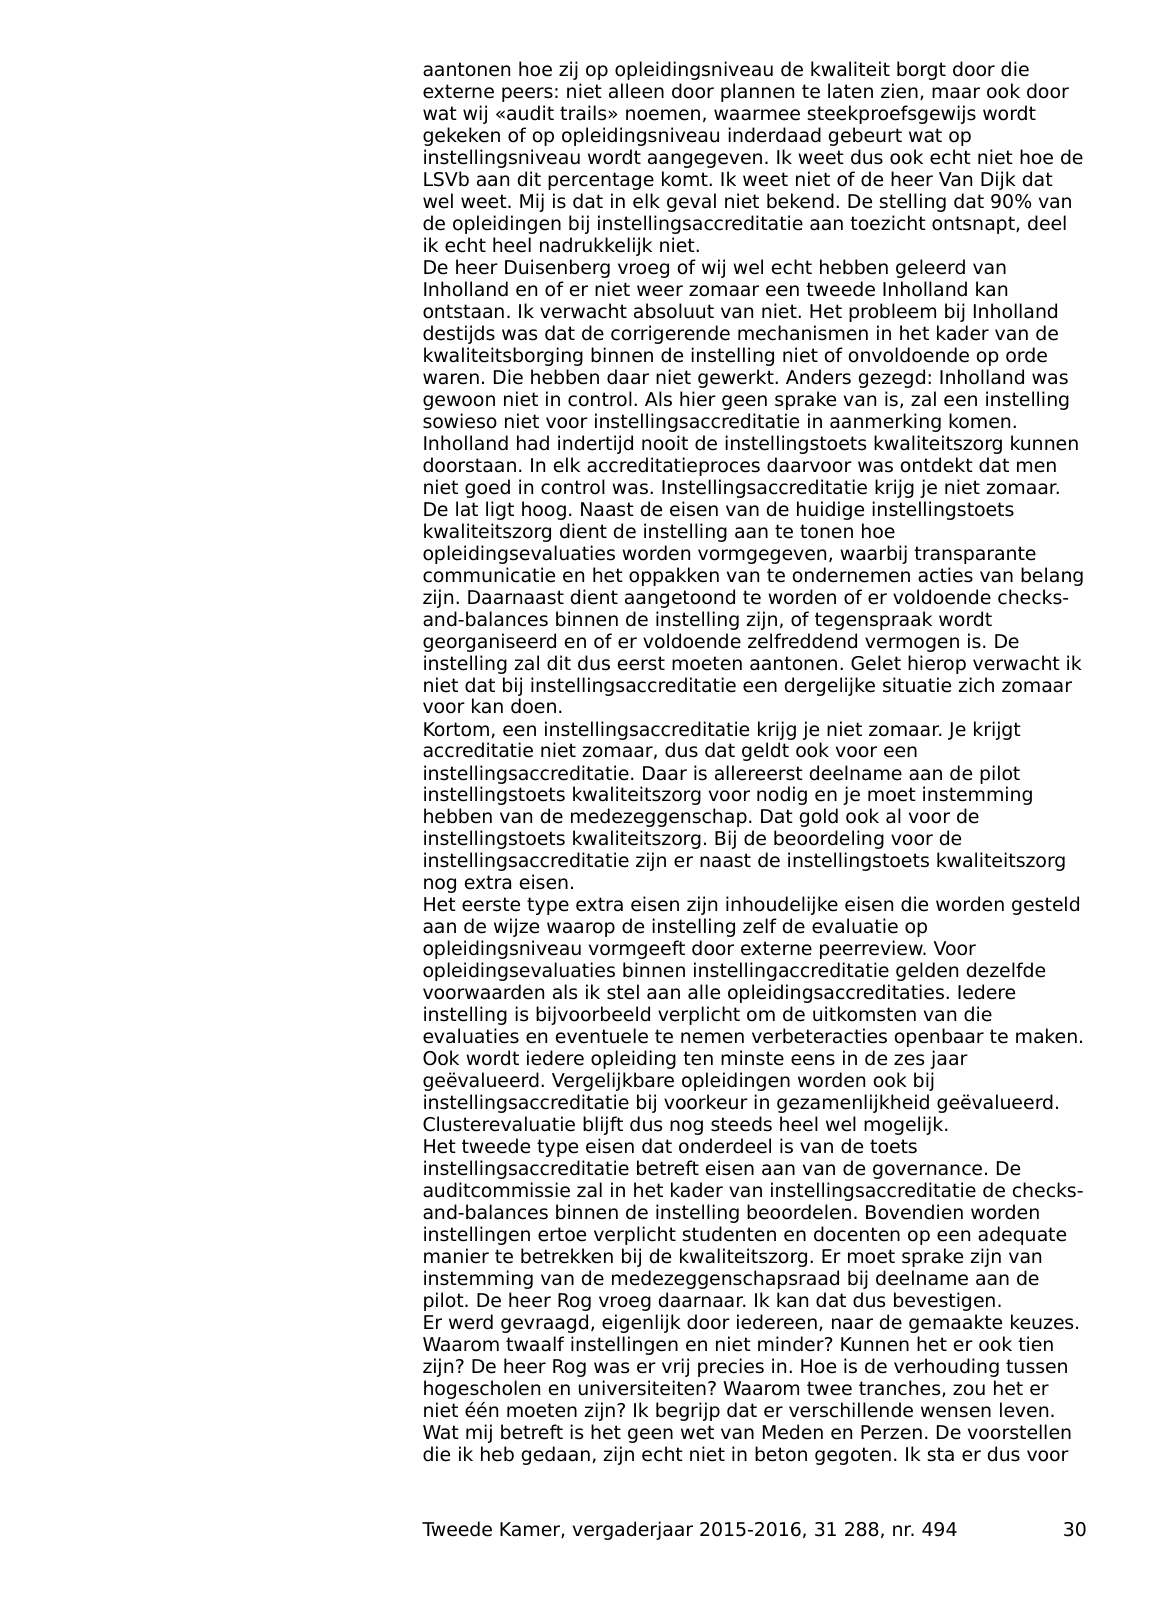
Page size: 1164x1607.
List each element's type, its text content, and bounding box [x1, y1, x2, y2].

text Er werd gevraagd, eigenlijk door iedereen, naar de gemaakte keuzes. Waarom twaalf instellingen en niet minder? Kunnen het er ook tien zijn? De heer Rog was er vrij precies in. Hoe is de verhouding tussen hogescholen en universiteiten? Waarom twee tranches, zou het er niet één moeten zijn? Ik begrijp dat er verschillende wensen leven. Wat mij betreft is het geen wet van Meden en Perzen. De voorstellen die ik heb gedaan, zijn echt niet in beton gegoten. Ik sta er dus voor [422, 1312, 1087, 1466]
text Het eerste type extra eisen zijn inhoudelijke eisen die worden gesteld aan de wijze waarop de instelling zelf de evaluatie op opleidingsniveau vormgeeft door externe peerreview. Voor opleidingsevaluaties binnen instellingaccreditatie gelden dezelfde voorwaarden als ik stel aan alle opleidingsaccreditaties. Iedere instelling is bijvoorbeeld verplicht om de uitkomsten van die evaluaties en eventuele te nemen verbeteracties openbaar te maken. Ook wordt iedere opleiding ten minste eens in de zes jaar geëvalueerd. Vergelijkbare opleidingen worden ook bij instellingsaccreditatie bij voorkeur in gezamenlijkheid geëvalueerd. Clusterevaluatie blijft dus nog steeds heel wel mogelijk. [422, 894, 1087, 1136]
text Kortom, een instellingsaccreditatie krijg je niet zomaar. Je krijgt accreditatie niet zomaar, dus dat geldt ook voor een instellingsaccreditatie. Daar is allereerst deelname aan de pilot instellingstoets kwaliteitszorg voor nodig en je moet instemming hebben van de medezeggenschap. Dat gold ook al voor de instellingstoets kwaliteitszorg. Bij de beoordeling voor de instellingsaccreditatie zijn er naast de instellingstoets kwaliteitszorg nog extra eisen. [422, 718, 1087, 894]
text aantonen hoe zij op opleidingsniveau de kwaliteit borgt door die externe peers: niet alleen door plannen te laten zien, maar ook door wat wij «audit trails» noemen, waarmee steekproefsgewijs wordt gekeken of op opleidingsniveau inderdaad gebeurt wat op instellingsniveau wordt aangegeven. Ik weet dus ook echt niet hoe de LSVb aan dit percentage komt. Ik weet niet of de heer Van Dijk dat wel weet. Mij is dat in elk geval niet bekend. De stelling dat 90% van de opleidingen bij instellingsaccreditatie aan toezicht ontsnapt, deel ik echt heel nadrukkelijk niet. [422, 59, 1087, 257]
text Het tweede type eisen dat onderdeel is van de toets instellingsaccreditatie betreft eisen aan van de governance. De auditcommissie zal in het kader van instellingsaccreditatie de checks-and-balances binnen de instelling beoordelen. Bovendien worden instellingen ertoe verplicht studenten en docenten op een adequate manier te betrekken bij de kwaliteitszorg. Er moet sprake zijn van instemming van de medezeggenschapsraad bij deelname aan de pilot. De heer Rog vroeg daarnaar. Ik kan dat dus bevestigen. [422, 1136, 1087, 1312]
text De heer Duisenberg vroeg of wij wel echt hebben geleerd van Inholland en of er niet weer zomaar een tweede Inholland kan ontstaan. Ik verwacht absoluut van niet. Het probleem bij Inholland destijds was dat de corrigerende mechanismen in het kader van de kwaliteitsborging binnen de instelling niet of onvoldoende op orde waren. Die hebben daar niet gewerkt. Anders gezegd: Inholland was gewoon niet in control. Als hier geen sprake van is, zal een instelling sowieso niet voor instellingsaccreditatie in aanmerking komen. Inholland had indertijd nooit de instellingstoets kwaliteitszorg kunnen doorstaan. In elk accreditatieproces daarvoor was ontdekt dat men niet goed in control was. Instellingsaccreditatie krijg je niet zomaar. De lat ligt hoog. Naast de eisen van de huidige instellingstoets kwaliteitszorg dient de instelling aan te tonen hoe opleidingsevaluaties worden vormgegeven, waarbij transparante communicatie en het oppakken van te ondernemen acties van belang zijn. Daarnaast dient aangetoond te worden of er voldoende checks-and-balances binnen de instelling zijn, of tegenspraak wordt georganiseerd en of er voldoende zelfreddend vermogen is. De instelling zal dit dus eerst moeten aantonen. Gelet hierop verwacht ik niet dat bij instellingsaccreditatie een dergelijke situatie zich zomaar voor kan doen. [422, 257, 1087, 718]
